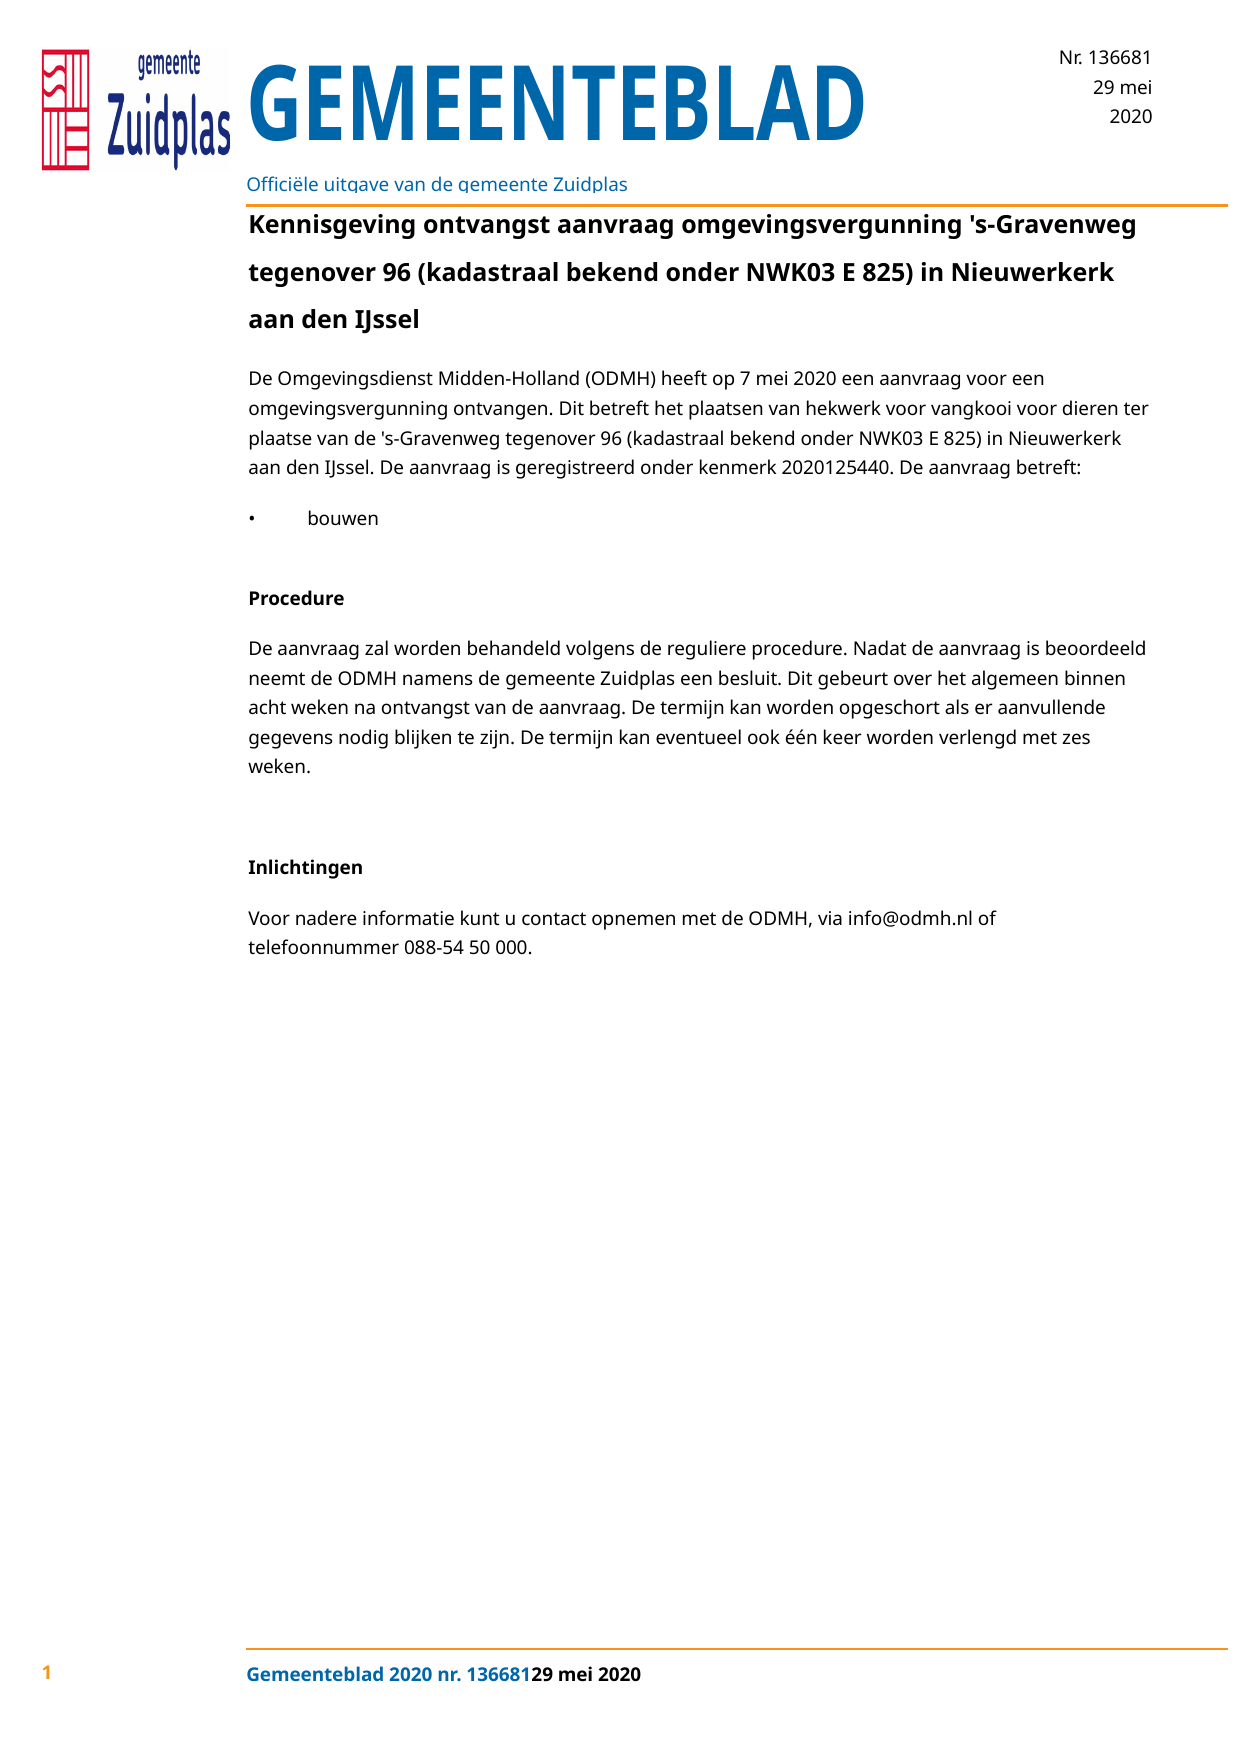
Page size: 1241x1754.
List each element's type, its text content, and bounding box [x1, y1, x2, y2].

list bouwen [248, 505, 1152, 530]
picture [41, 47, 231, 172]
text Voor nadere informatie kunt u contact opnemen met de ODMH, via info@odmh.nl of telefoonnummer 088-54 50 000. [248, 905, 1152, 960]
text De aanvraag zal worden behandeld volgens de reguliere procedure. Nadat de aanvraag is beoordeeld neemt de ODMH namens de gemeente Zuidplas een besluit. Dit gebeurt over het algemeen binnen acht weken na ontvangst van de aanvraag. De termijn kan worden opgeschort als er aanvullende gegevens nodig blijken te zijn. De termijn kan eventueel ook één keer worden verlengd met zes weken. [248, 635, 1152, 779]
text De Omgevingsdienst Midden-Holland (ODMH) heeft op 7 mei 2020 een aanvraag voor een omgevingsvergunning ontvangen. Dit betreft het plaatsen van hekwerk voor vangkooi voor dieren ter plaatse van de 's-Gravenweg tegenover 96 (kadastraal bekend onder NWK03 E 825) in Nieuwerkerk aan den IJssel. De aanvraag is geregistreerd onder kenmerk 2020125440. De aanvraag betreft: [248, 366, 1152, 480]
text Procedure [248, 585, 1152, 610]
text Kennisgeving ontvangst aanvraag omgevingsvergunning 's-Gravenweg tegenover 96 (kadastraal bekend onder NWK03 E 825) in Nieuwerkerk aan den IJssel [248, 207, 1152, 336]
text Inlichtingen [248, 854, 1152, 880]
